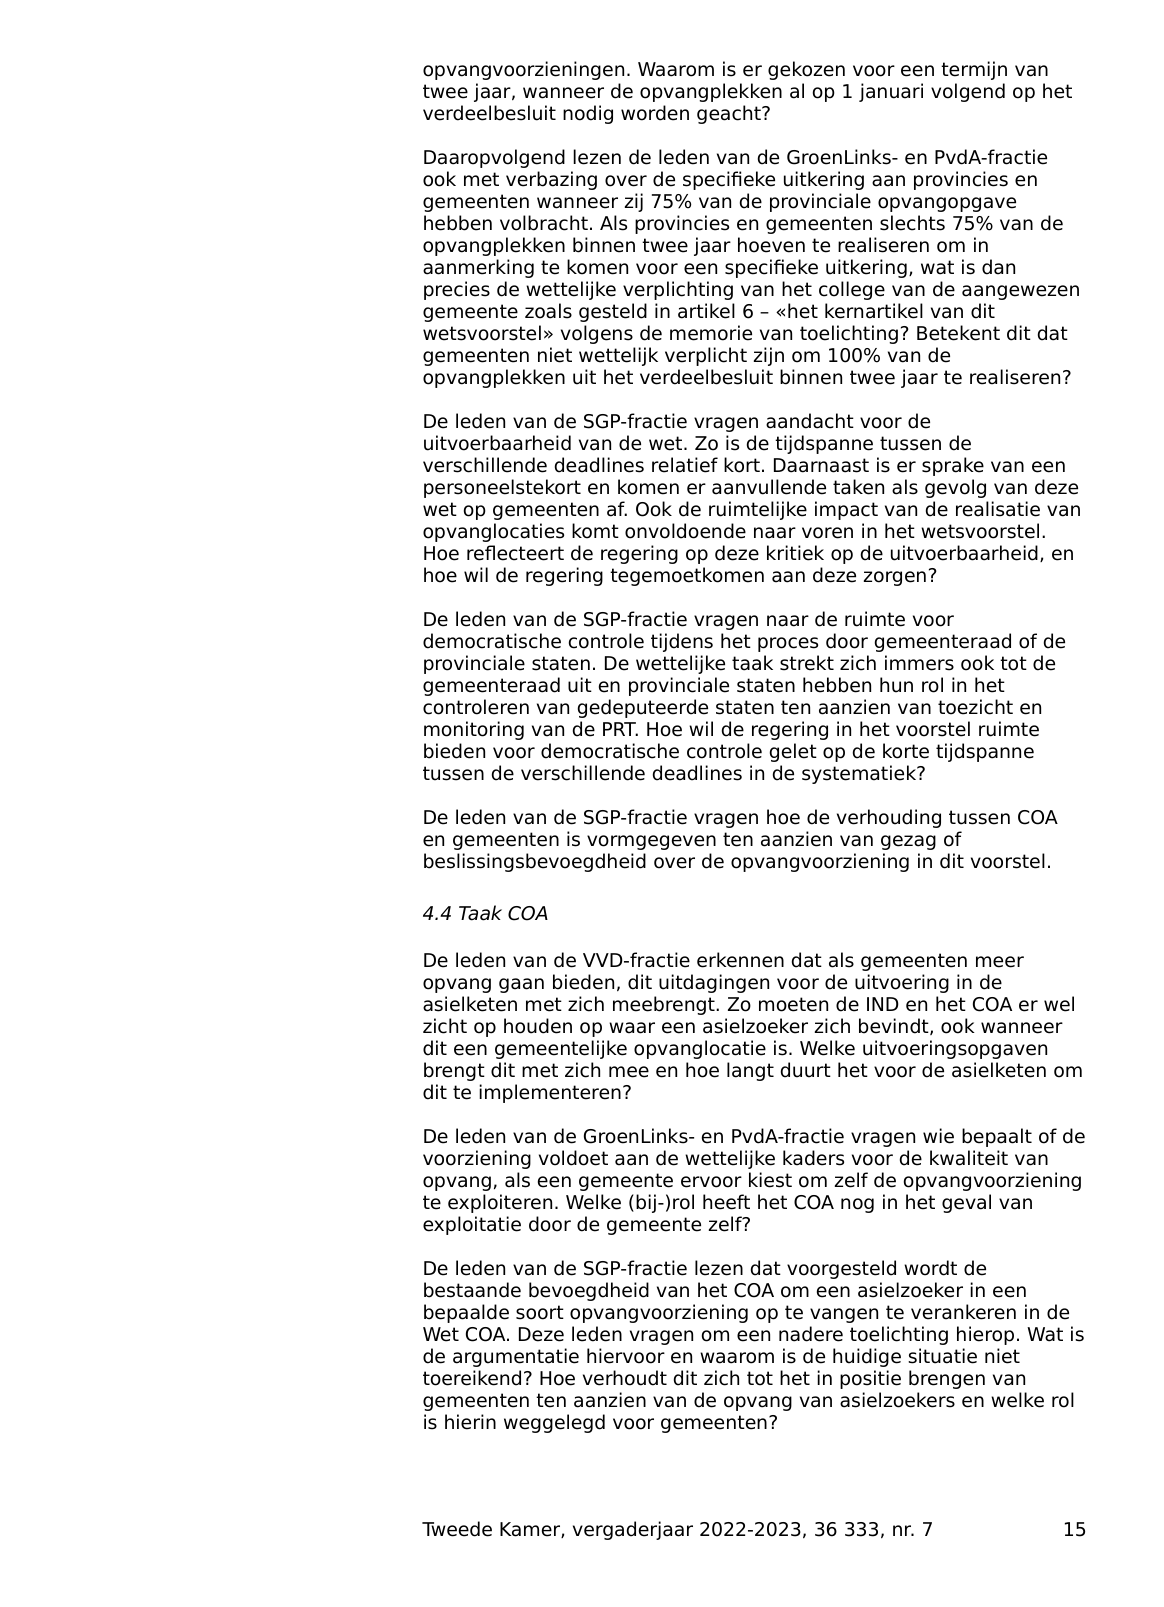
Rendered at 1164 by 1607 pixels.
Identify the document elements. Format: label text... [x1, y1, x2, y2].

text De leden van de SGP-fractie vragen naar de ruimte voor democratische controle tijdens het proces door gemeenteraad of de provinciale staten. De wettelijke taak strekt zich immers ook tot de gemeenteraad uit en provinciale staten hebben hun rol in het controleren van gedeputeerde staten ten aanzien van toezicht en monitoring van de PRT. Hoe wil de regering in het voorstel ruimte bieden voor democratische controle gelet op de korte tijdspanne tussen de verschillende deadlines in de systematiek? [422, 609, 1087, 785]
text De leden van de SGP-fractie vragen hoe de verhouding tussen COA en gemeenten is vormgegeven ten aanzien van gezag of beslissingsbevoegdheid over de opvangvoorziening in dit voorstel. [422, 807, 1087, 873]
text Daaropvolgend lezen de leden van de GroenLinks- en PvdA-fractie ook met verbazing over de specifieke uitkering aan provincies en gemeenten wanneer zij 75% van de provinciale opvangopgave hebben volbracht. Als provincies en gemeenten slechts 75% van de opvangplekken binnen twee jaar hoeven te realiseren om in aanmerking te komen voor een specifieke uitkering, wat is dan precies de wettelijke verplichting van het college van de aangewezen gemeente zoals gesteld in artikel 6 – «het kernartikel van dit wetsvoorstel» volgens de memorie van toelichting? Betekent dit dat gemeenten niet wettelijk verplicht zijn om 100% van de opvangplekken uit het verdeelbesluit binnen twee jaar te realiseren? [422, 147, 1087, 389]
text De leden van de VVD-fractie erkennen dat als gemeenten meer opvang gaan bieden, dit uitdagingen voor de uitvoering in de asielketen met zich meebrengt. Zo moeten de IND en het COA er wel zicht op houden op waar een asielzoeker zich bevindt, ook wanneer dit een gemeentelijke opvanglocatie is. Welke uitvoeringsopgaven brengt dit met zich mee en hoe langt duurt het voor de asielketen om dit te implementeren? [422, 950, 1087, 1104]
subtitle 4.4 Taak COA [422, 903, 1087, 925]
text opvangvoorzieningen. Waarom is er gekozen voor een termijn van twee jaar, wanneer de opvangplekken al op 1 januari volgend op het verdeelbesluit nodig worden geacht? [422, 59, 1087, 125]
text De leden van de GroenLinks- en PvdA-fractie vragen wie bepaalt of de voorziening voldoet aan de wettelijke kaders voor de kwaliteit van opvang, als een gemeente ervoor kiest om zelf de opvangvoorziening te exploiteren. Welke (bij-)rol heeft het COA nog in het geval van exploitatie door de gemeente zelf? [422, 1126, 1087, 1236]
text De leden van de SGP-fractie lezen dat voorgesteld wordt de bestaande bevoegdheid van het COA om een asielzoeker in een bepaalde soort opvangvoorziening op te vangen te verankeren in de Wet COA. Deze leden vragen om een nadere toelichting hierop. Wat is de argumentatie hiervoor en waarom is de huidige situatie niet toereikend? Hoe verhoudt dit zich tot het in positie brengen van gemeenten ten aanzien van de opvang van asielzoekers en welke rol is hierin weggelegd voor gemeenten? [422, 1258, 1087, 1434]
text De leden van de SGP-fractie vragen aandacht voor de uitvoerbaarheid van de wet. Zo is de tijdspanne tussen de verschillende deadlines relatief kort. Daarnaast is er sprake van een personeelstekort en komen er aanvullende taken als gevolg van deze wet op gemeenten af. Ook de ruimtelijke impact van de realisatie van opvanglocaties komt onvoldoende naar voren in het wetsvoorstel. Hoe reflecteert de regering op deze kritiek op de uitvoerbaarheid, en hoe wil de regering tegemoetkomen aan deze zorgen? [422, 411, 1087, 587]
